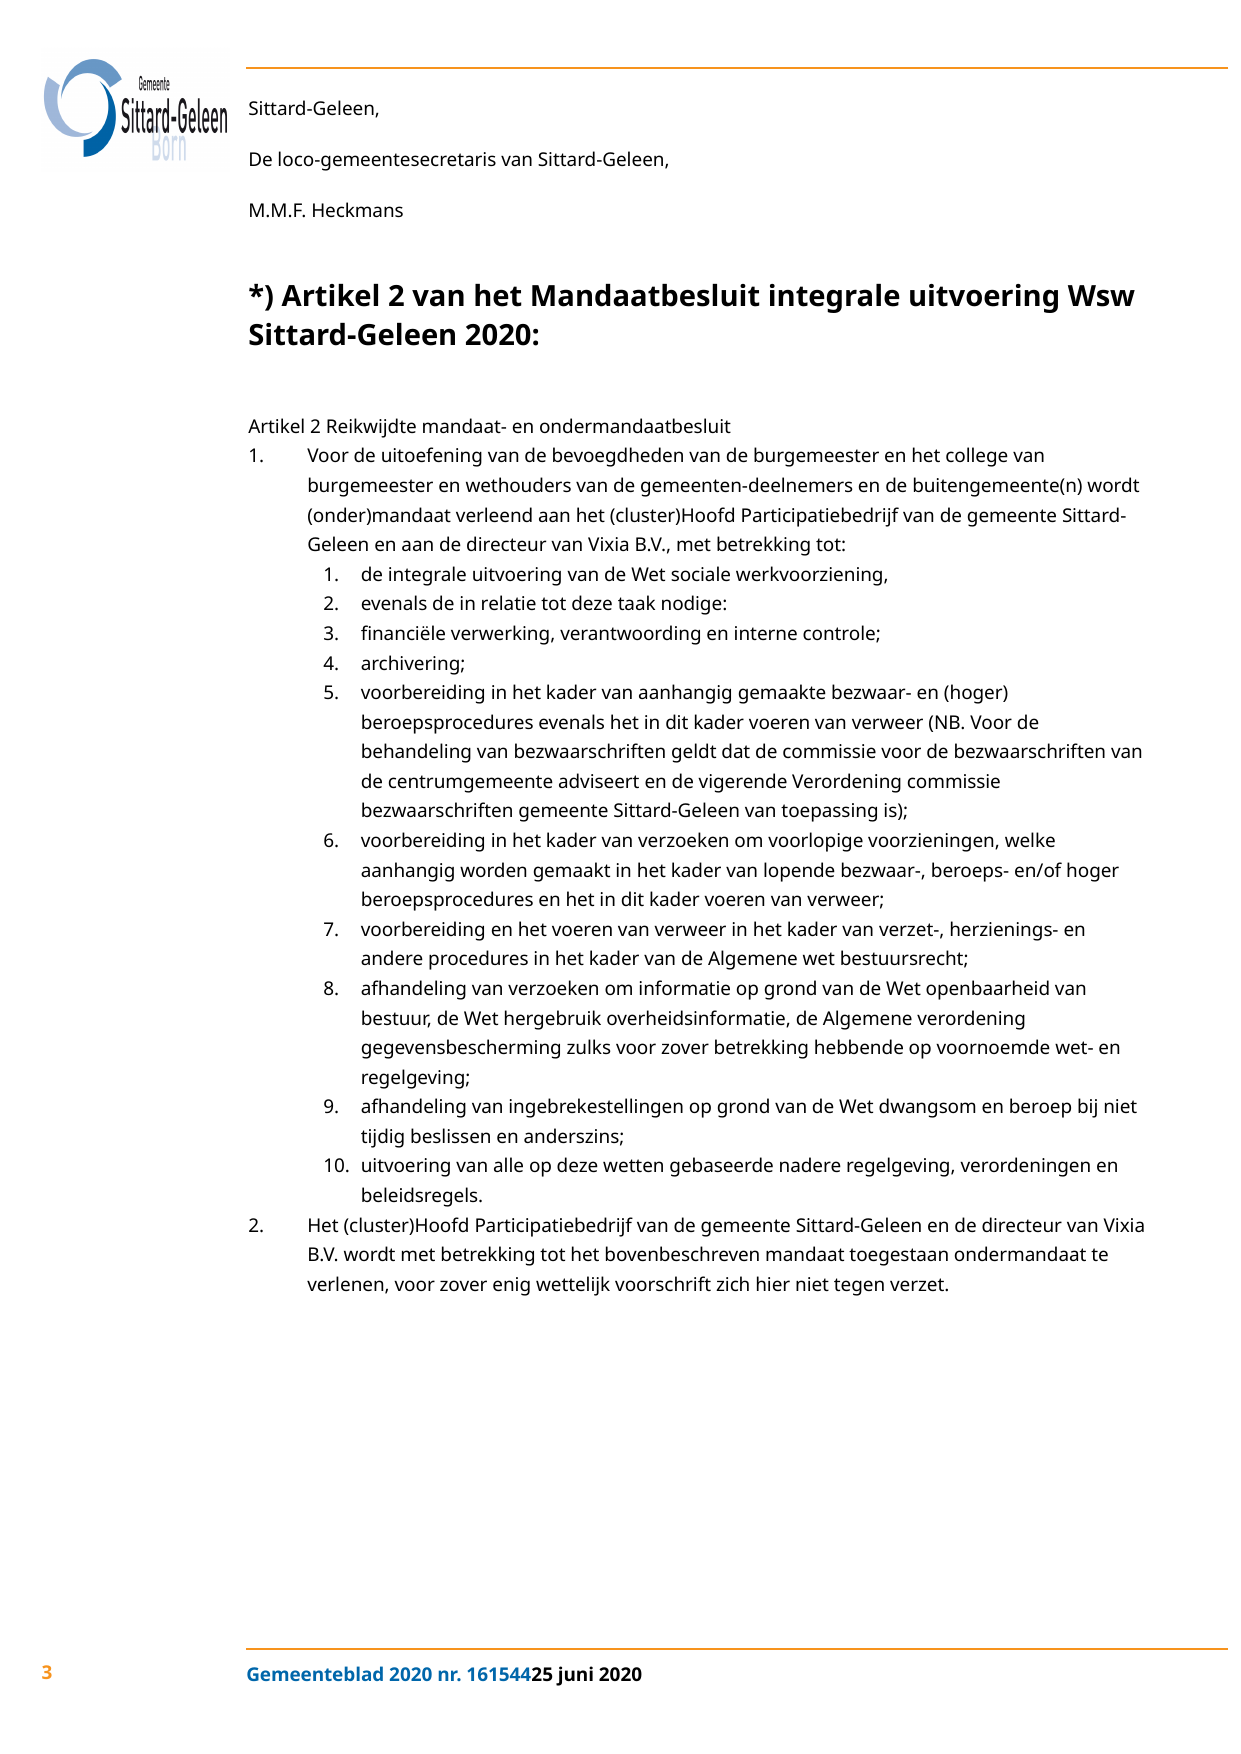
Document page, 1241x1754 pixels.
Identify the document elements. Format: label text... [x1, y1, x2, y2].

list voorbereiding in het kader van verzoeken om voorlopige voorzieningen, welke aanhangig worden gemaakt in het kader van lopende bezwaar-, beroeps- en/of hoger beroepsprocedures en het in dit kader voeren van verweer; [323, 827, 1152, 912]
list evenals de in relatie tot deze taak nodige: [323, 591, 1152, 616]
text M.M.F. Heckmans [248, 198, 1152, 223]
text Sittard-Geleen, [248, 95, 1152, 121]
list archivering; [323, 650, 1152, 675]
list de integrale uitvoering van de Wet sociale werkvoorziening, [323, 561, 1152, 587]
text Artikel 2 Reikwijdte mandaat- en ondermandaatbesluit [248, 413, 1152, 439]
list uitvoering van alle op deze wetten gebaseerde nadere regelgeving, verordeningen en beleidsregels. [323, 1153, 1152, 1208]
text *) Artikel 2 van het Mandaatbesluit integrale uitvoering Wsw Sittard-Geleen 2020: [248, 275, 1152, 354]
list afhandeling van verzoeken om informatie op grond van de Wet openbaarheid van bestuur, de Wet hergebruik overheidsinformatie, de Algemene verordening gegevensbescherming zulks voor zover betrekking hebbende op voornoemde wet- en regelgeving; [323, 975, 1152, 1089]
list Het (cluster)Hoofd Participatiebedrijf van de gemeente Sittard-Geleen en de directeur van Vixia B.V. wordt met betrekking tot het bovenbeschreven mandaat toegestaan ondermandaat te verlenen, voor zover enig wettelijk voorschrift zich hier niet tegen verzet. [248, 1212, 1152, 1297]
list voorbereiding in het kader van aanhangig gemaakte bezwaar- en (hoger) beroepsprocedures evenals het in dit kader voeren van verweer (NB. Voor de behandeling van bezwaarschriften geldt dat de commissie voor de bezwaarschriften van de centrumgemeente adviseert en de vigerende Verordening commissie bezwaarschriften gemeente Sittard-Geleen van toepassing is); [323, 679, 1152, 823]
list voorbereiding en het voeren van verweer in het kader van verzet-, herzienings- en andere procedures in het kader van de Algemene wet bestuursrecht; [323, 916, 1152, 971]
list Voor de uitoefening van de bevoegdheden van de burgemeester en het college van burgemeester en wethouders van de gemeenten-deelnemers en de buitengemeente(n) wordt (onder)mandaat verleend aan het (cluster)Hoofd Participatiebedrijf van de gemeente Sittard-Geleen en aan de directeur van Vixia B.V., met betrekking tot: [248, 443, 1152, 557]
picture [41, 47, 231, 172]
text De loco-gemeentesecretaris van Sittard-Geleen, [248, 146, 1152, 172]
list financiële verwerking, verantwoording en interne controle; [323, 620, 1152, 646]
list afhandeling van ingebrekestellingen op grond van de Wet dwangsom en beroep bij niet tijdig beslissen en anderszins; [323, 1093, 1152, 1149]
